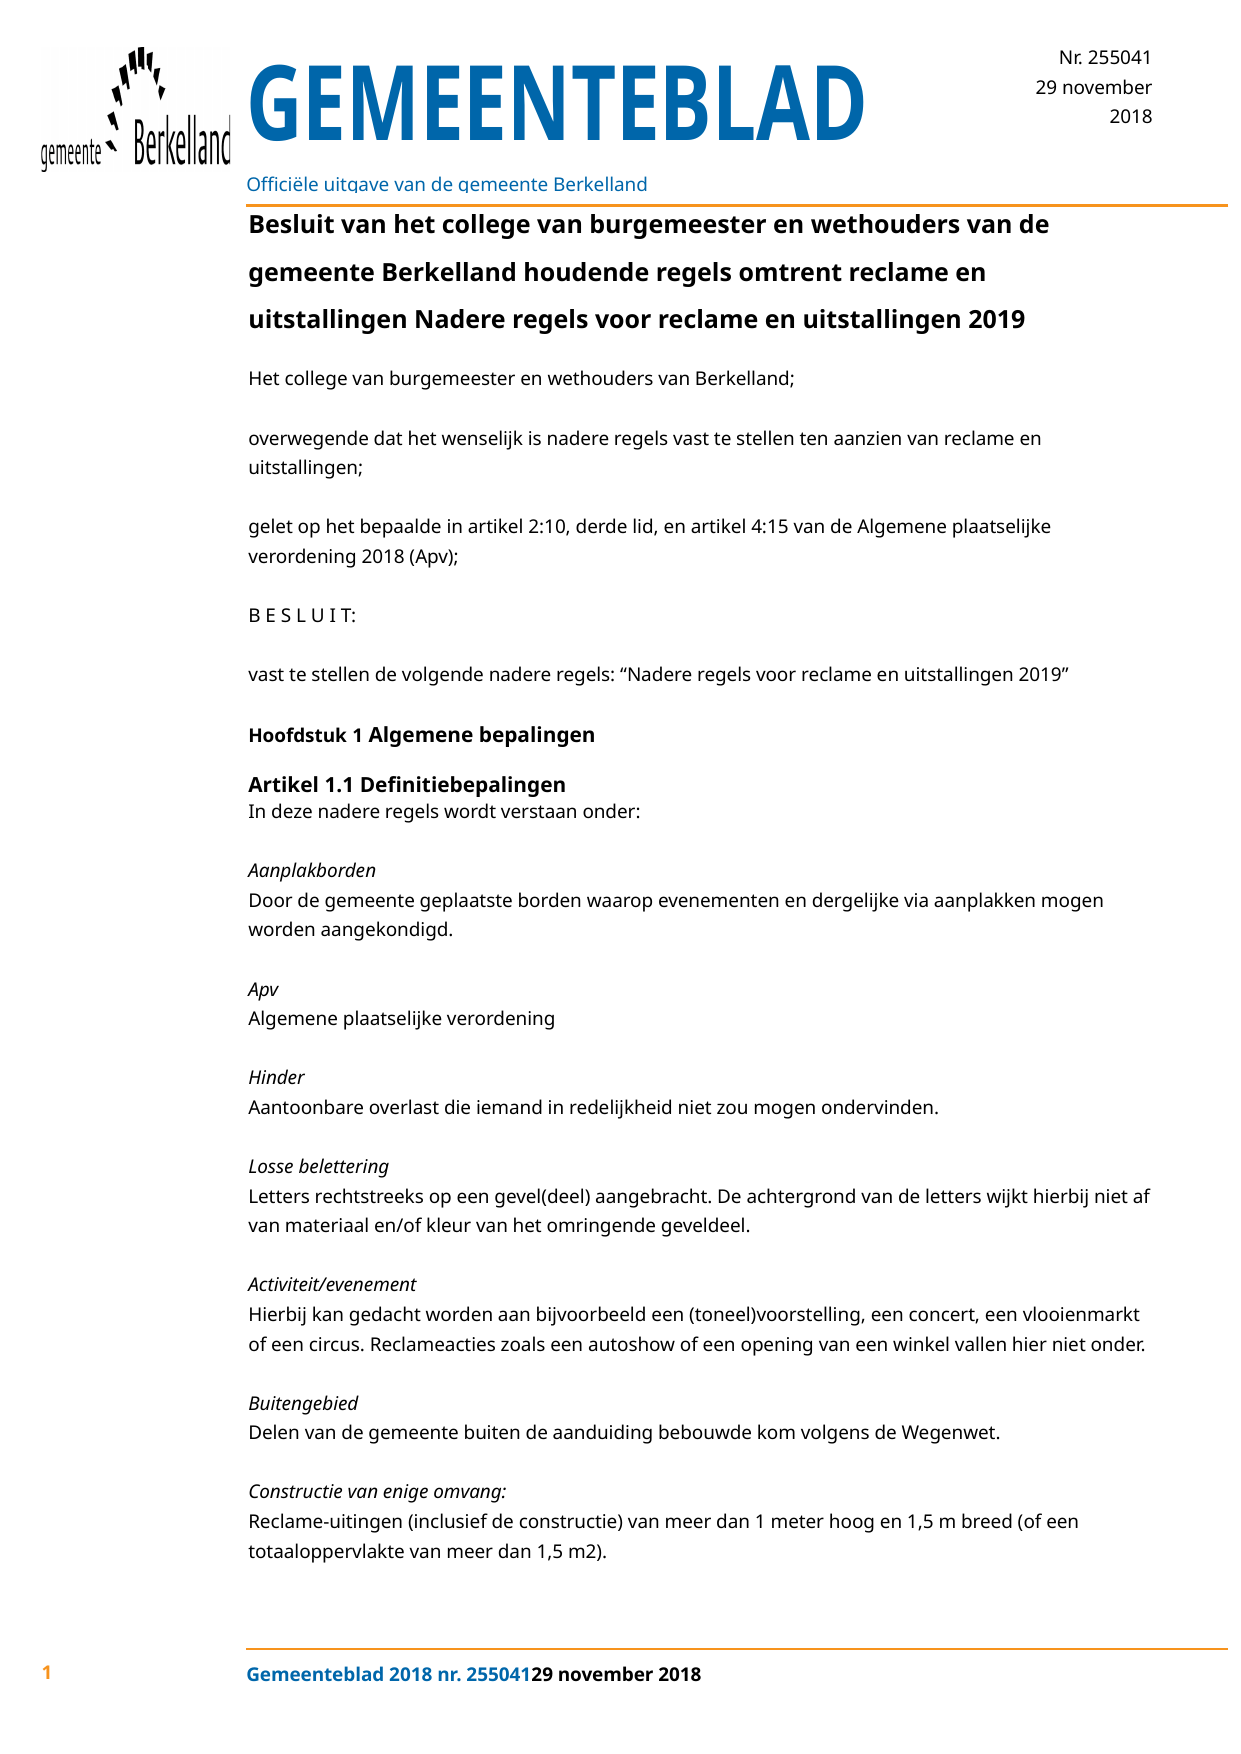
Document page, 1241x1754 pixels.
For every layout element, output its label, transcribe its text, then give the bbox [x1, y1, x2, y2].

text Hoofdstuk 1 Algemene bepalingen [248, 721, 1152, 749]
picture [41, 47, 231, 172]
text Constructie van enige omvang: [248, 1479, 1152, 1504]
text Door de gemeente geplaatste borden waarop evenementen en dergelijke via aanplakken mogen worden aangekondigd. [248, 887, 1152, 942]
text Artikel 1.1 Definitiebepalingen [248, 770, 1152, 798]
text Buitengebied [248, 1390, 1152, 1416]
text overwegende dat het wenselijk is nadere regels vast te stellen ten aanzien van reclame en uitstallingen; [248, 425, 1152, 480]
text Algemene plaatselijke verordening [248, 1005, 1152, 1031]
text Activiteit/evenement [248, 1272, 1152, 1297]
text Apv [248, 976, 1152, 1001]
text Aantoonbare overlast die iemand in redelijkheid niet zou mogen ondervinden. [248, 1094, 1152, 1120]
text Hinder [248, 1064, 1152, 1090]
text In deze nadere regels wordt verstaan onder: [248, 798, 1152, 824]
text Besluit van het college van burgemeester en wethouders van de gemeente Berkelland houdende regels omtrent reclame en uitstallingen Nadere regels voor reclame en uitstallingen 2019 [248, 207, 1152, 336]
text Aanplakborden [248, 857, 1152, 883]
text Delen van de gemeente buiten de aanduiding bebouwde kom volgens de Wegenwet. [248, 1419, 1152, 1445]
text B E S L U I T: [248, 602, 1152, 628]
text Letters rechtstreeks op een gevel(deel) aangebracht. De achtergrond van de letters wijkt hierbij niet af van materiaal en/of kleur van het omringende geveldeel. [248, 1183, 1152, 1238]
text Het college van burgemeester en wethouders van Berkelland; [248, 366, 1152, 391]
text vast te stellen de volgende nadere regels: “Nadere regels voor reclame en uitstallingen 2019” [248, 661, 1152, 687]
text Losse belettering [248, 1153, 1152, 1179]
text Hierbij kan gedacht worden aan bijvoorbeeld een (toneel)voorstelling, een concert, een vlooienmarkt of een circus. Reclameacties zoals een autoshow of een opening van een winkel vallen hier niet onder. [248, 1301, 1152, 1356]
text Reclame-uitingen (inclusief de constructie) van meer dan 1 meter hoog en 1,5 m breed (of een totaaloppervlakte van meer dan 1,5 m2). [248, 1508, 1152, 1563]
text gelet op het bepaalde in artikel 2:10, derde lid, en artikel 4:15 van de Algemene plaatselijke verordening 2018 (Apv); [248, 513, 1152, 569]
